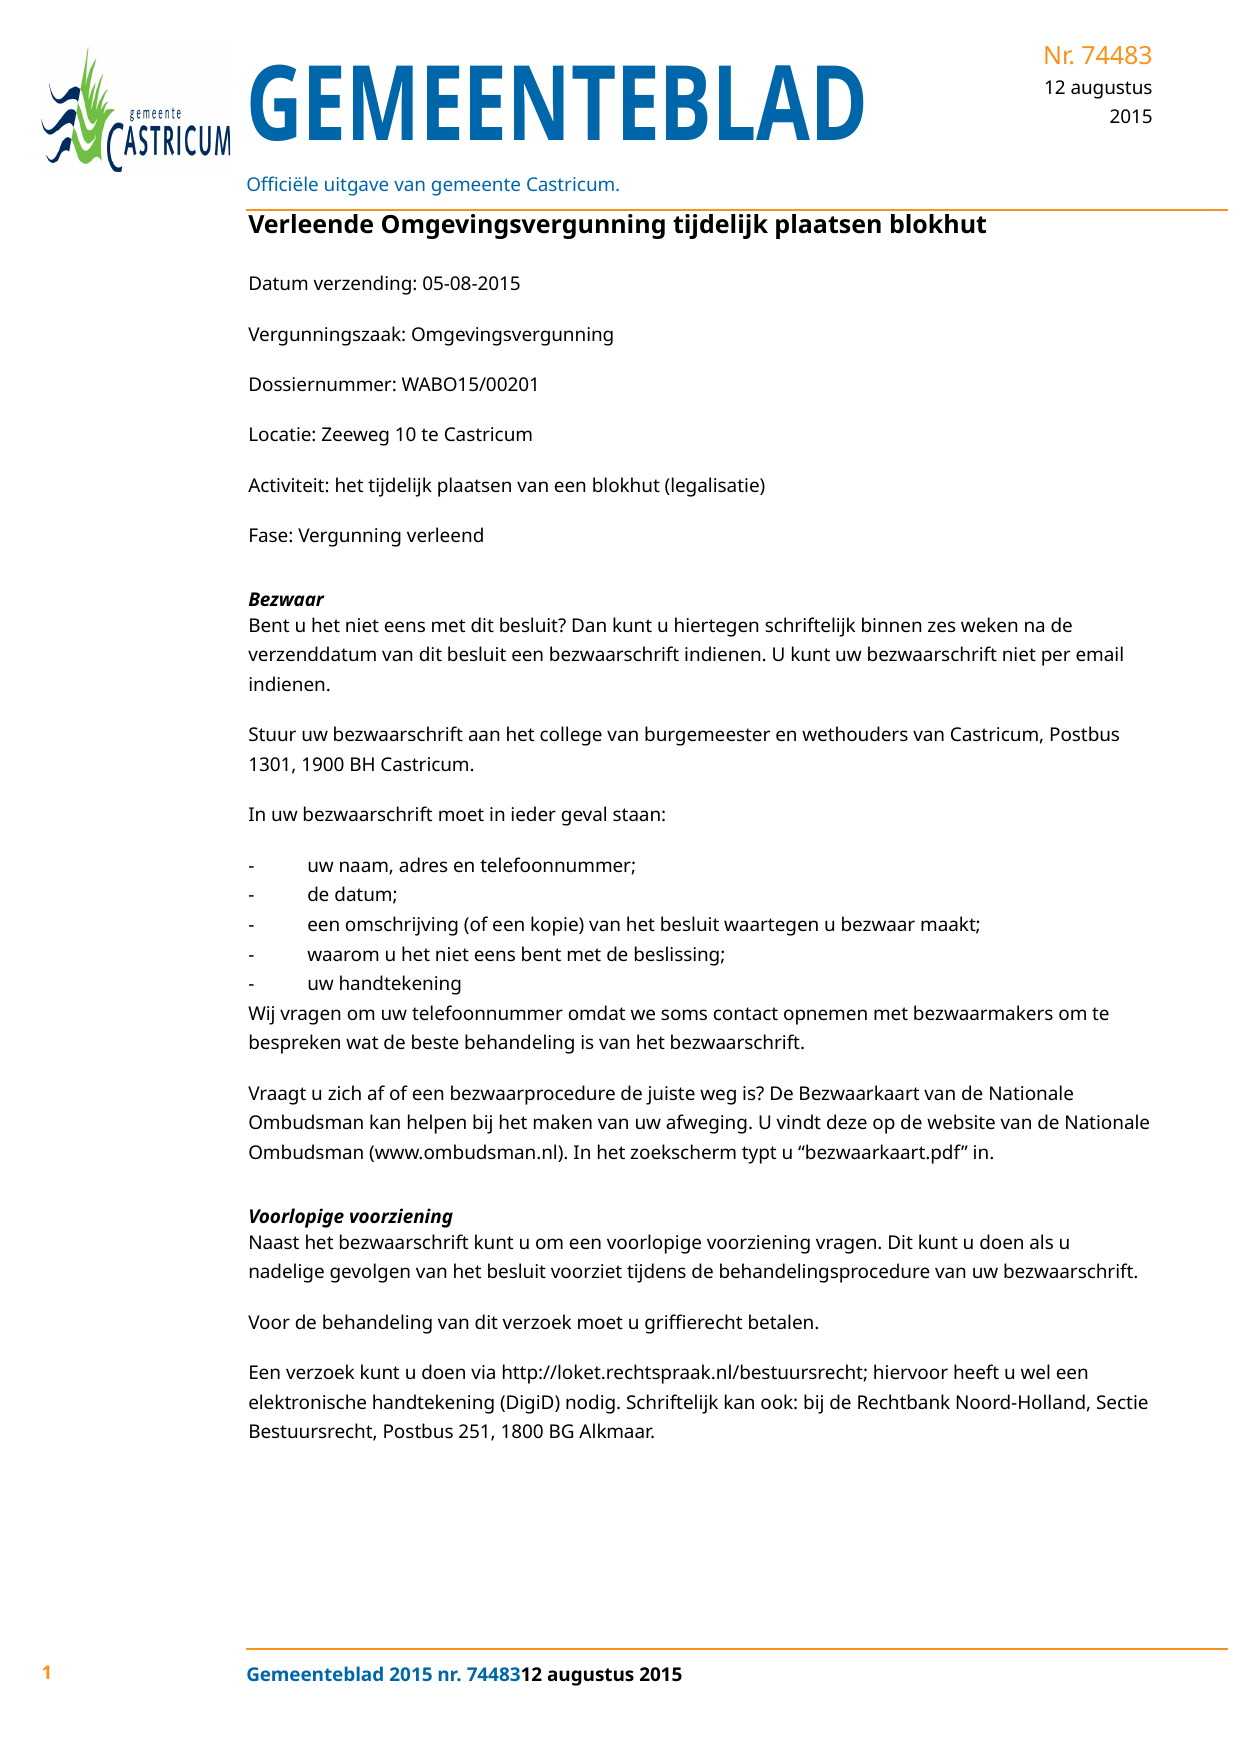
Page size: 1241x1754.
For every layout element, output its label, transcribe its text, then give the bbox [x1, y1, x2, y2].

text Voorlopige voorziening [248, 1203, 1152, 1229]
list uw handtekening [248, 970, 1152, 996]
text Verleende Omgevingsvergunning tijdelijk plaatsen blokhut [248, 211, 1152, 241]
list uw naam, adres en telefoonnummer; [248, 852, 1152, 878]
list de datum; [248, 882, 1152, 907]
text Wij vragen om uw telefoonnummer omdat we soms contact opnemen met bezwaarmakers om te bespreken wat de beste behandeling is van het bezwaarschrift. [248, 1000, 1152, 1055]
text Bezwaar [248, 586, 1152, 612]
text Naast het bezwaarschrift kunt u om een voorlopige voorziening vragen. Dit kunt u doen als u nadelige gevolgen van het besluit voorziet tijdens de behandelingsprocedure van uw bezwaarschrift. [248, 1229, 1152, 1284]
text Activiteit: het tijdelijk plaatsen van een blokhut (legalisatie) [248, 472, 1152, 498]
text Vergunningszaak: Omgevingsvergunning [248, 321, 1152, 346]
text Voor de behandeling van dit verzoek moet u griffierecht betalen. [248, 1309, 1152, 1334]
text In uw bezwaarschrift moet in ieder geval staan: [248, 802, 1152, 827]
list waarom u het niet eens bent met de beslissing; [248, 941, 1152, 967]
picture [41, 47, 231, 172]
text Bent u het niet eens met dit besluit? Dan kunt u hiertegen schriftelijk binnen zes weken na de verzenddatum van dit besluit een bezwaarschrift indienen. U kunt uw bezwaarschrift niet per email indienen. [248, 612, 1152, 697]
text Locatie: Zeeweg 10 te Castricum [248, 422, 1152, 447]
text Stuur uw bezwaarschrift aan het college van burgemeester en wethouders van Castricum, Postbus 1301, 1900 BH Castricum. [248, 722, 1152, 777]
text Een verzoek kunt u doen via http://loket.rechtspraak.nl/bestuursrecht; hiervoor heeft u wel een elektronische handtekening (DigiD) nodig. Schriftelijk kan ook: bij de Rechtbank Noord-Holland, Sectie Bestuursrecht, Postbus 251, 1800 BG Alkmaar. [248, 1359, 1152, 1444]
text Dossiernummer: WABO15/00201 [248, 371, 1152, 397]
text Vraagt u zich af of een bezwaarprocedure de juiste weg is? De Bezwaarkaart van de Nationale Ombudsman kan helpen bij het maken van uw afweging. U vindt deze op de website van de Nationale Ombudsman (www.ombudsman.nl). In het zoekscherm typt u “bezwaarkaart.pdf” in. [248, 1080, 1152, 1165]
text Datum verzending: 05-08-2015 [248, 270, 1152, 296]
list een omschrijving (of een kopie) van het besluit waartegen u bezwaar maakt; [248, 911, 1152, 937]
text Fase: Vergunning verleend [248, 522, 1152, 548]
